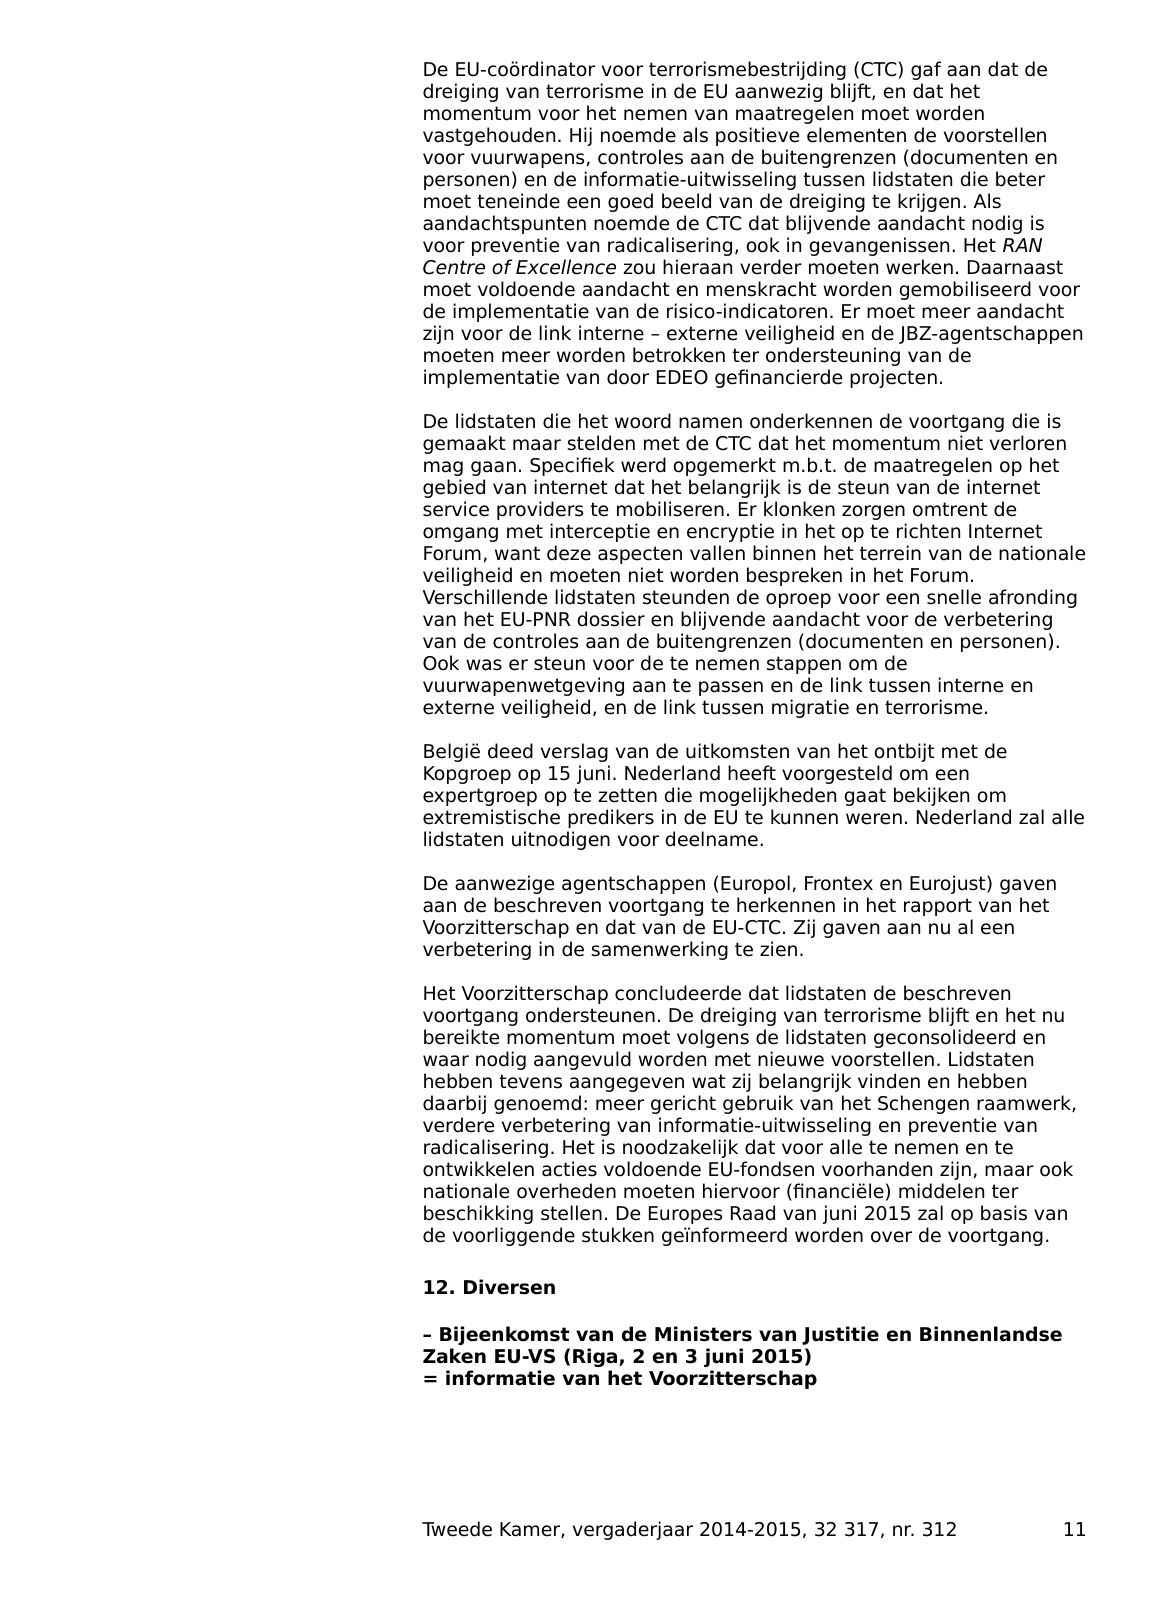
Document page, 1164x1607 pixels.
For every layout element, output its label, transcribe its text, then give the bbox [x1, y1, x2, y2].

text = informatie van het Voorzitterschap [422, 1368, 1087, 1390]
text De aanwezige agentschappen (Europol, Frontex en Eurojust) gaven aan de beschreven voortgang te herkennen in het rapport van het Voorzitterschap en dat van de EU-CTC. Zij gaven aan nu al een verbetering in de samenwerking te zien. [422, 873, 1087, 961]
text Het Voorzitterschap concludeerde dat lidstaten de beschreven voortgang ondersteunen. De dreiging van terrorisme blijft en het nu bereikte momentum moet volgens de lidstaten geconsolideerd en waar nodig aangevuld worden met nieuwe voorstellen. Lidstaten hebben tevens aangegeven wat zij belangrijk vinden en hebben daarbij genoemd: meer gericht gebruik van het Schengen raamwerk, verdere verbetering van informatie-uitwisseling en preventie van radicalisering. Het is noodzakelijk dat voor alle te nemen en te ontwikkelen acties voldoende EU-fondsen voorhanden zijn, maar ook nationale overheden moeten hiervoor (financiële) middelen ter beschikking stellen. De Europes Raad van juni 2015 zal op basis van de voorliggende stukken geïnformeerd worden over de voortgang. [422, 983, 1087, 1247]
text De EU-coördinator voor terrorismebestrijding (CTC) gaf aan dat de dreiging van terrorisme in de EU aanwezig blijft, en dat het momentum voor het nemen van maatregelen moet worden vastgehouden. Hij noemde als positieve elementen de voorstellen voor vuurwapens, controles aan de buitengrenzen (documenten en personen) en de informatie-uitwisseling tussen lidstaten die beter moet teneinde een goed beeld van de dreiging te krijgen. Als aandachtspunten noemde de CTC dat blijvende aandacht nodig is voor preventie van radicalisering, ook in gevangenissen. Het RAN Centre of Excellence zou hieraan verder moeten werken. Daarnaast moet voldoende aandacht en menskracht worden gemobiliseerd voor de implementatie van de risico-indicatoren. Er moet meer aandacht zijn voor de link interne – externe veiligheid en de JBZ-agentschappen moeten meer worden betrokken ter ondersteuning van de implementatie van door EDEO gefinancierde projecten. [422, 59, 1087, 389]
subtitle 12. Diversen [422, 1277, 1087, 1299]
text – Bijeenkomst van de Ministers van Justitie en Binnenlandse Zaken EU-VS (Riga, 2 en 3 juni 2015) [422, 1324, 1087, 1368]
text De lidstaten die het woord namen onderkennen de voortgang die is gemaakt maar stelden met de CTC dat het momentum niet verloren mag gaan. Specifiek werd opgemerkt m.b.t. de maatregelen op het gebied van internet dat het belangrijk is de steun van de internet service providers te mobiliseren. Er klonken zorgen omtrent de omgang met interceptie en encryptie in het op te richten Internet Forum, want deze aspecten vallen binnen het terrein van de nationale veiligheid en moeten niet worden bespreken in het Forum. Verschillende lidstaten steunden de oproep voor een snelle afronding van het EU-PNR dossier en blijvende aandacht voor de verbetering van de controles aan de buitengrenzen (documenten en personen). Ook was er steun voor de te nemen stappen om de vuurwapenwetgeving aan te passen en de link tussen interne en externe veiligheid, en de link tussen migratie en terrorisme. [422, 411, 1087, 719]
text België deed verslag van de uitkomsten van het ontbijt met de Kopgroep op 15 juni. Nederland heeft voorgesteld om een expertgroep op te zetten die mogelijkheden gaat bekijken om extremistische predikers in de EU te kunnen weren. Nederland zal alle lidstaten uitnodigen voor deelname. [422, 741, 1087, 851]
